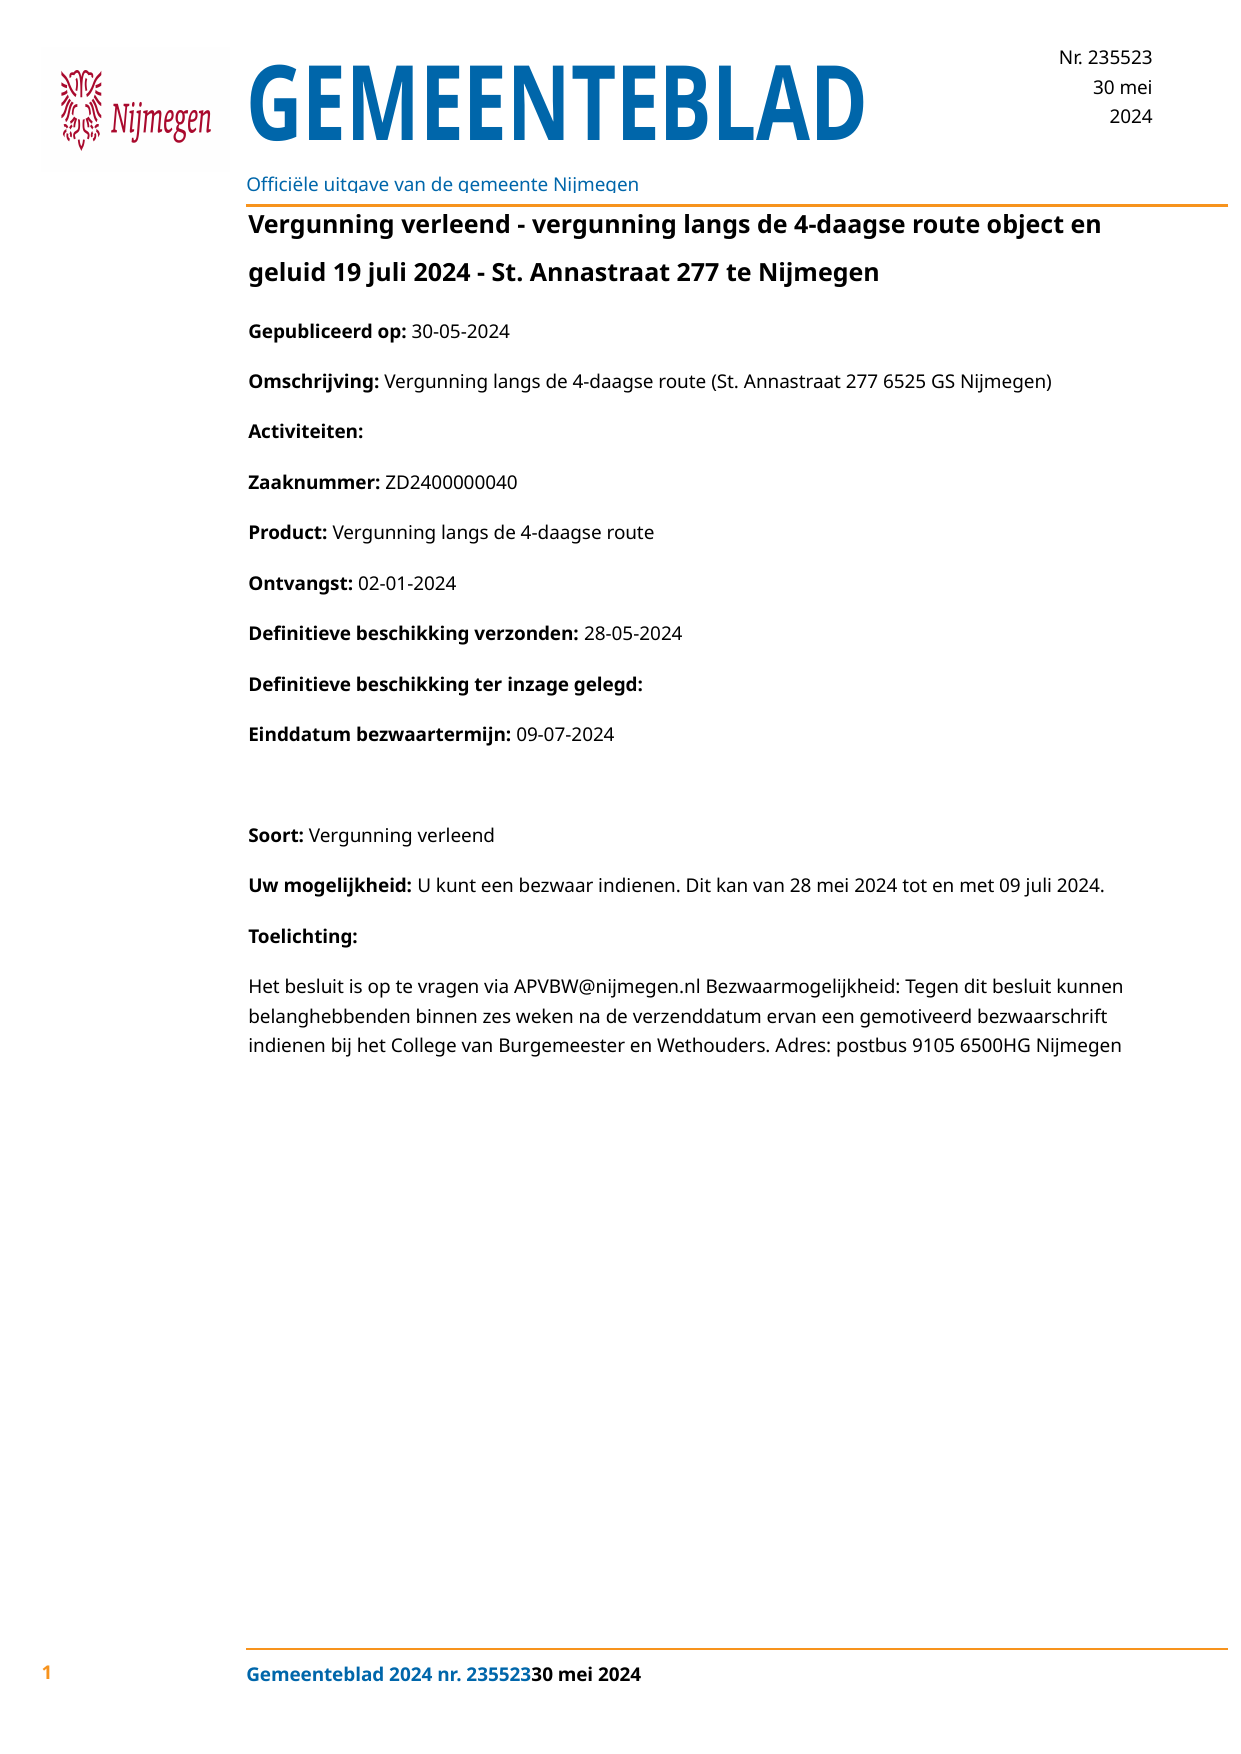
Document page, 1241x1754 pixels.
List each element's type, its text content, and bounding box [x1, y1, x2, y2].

text Gepubliceerd op: 30-05-2024 [248, 318, 1152, 344]
text Vergunning verleend - vergunning langs de 4-daagse route object en geluid 19 juli 2024 - St. Annastraat 277 te Nijmegen [248, 207, 1152, 288]
text Het besluit is op te vragen via APVBW@nijmegen.nl Bezwaarmogelijkheid: Tegen dit besluit kunnen belanghebbenden binnen zes weken na de verzenddatum ervan een gemotiveerd bezwaarschrift indienen bij het College van Burgemeester en Wethouders. Adres: postbus 9105 6500HG Nijmegen [248, 973, 1152, 1058]
text Activiteiten: [248, 419, 1152, 444]
text Definitieve beschikking verzonden: 28-05-2024 [248, 620, 1152, 646]
text Omschrijving: Vergunning langs de 4-daagse route (St. Annastraat 277 6525 GS Nijmegen) [248, 368, 1152, 394]
text Definitieve beschikking ter inzage gelegd: [248, 671, 1152, 697]
text Soort: Vergunning verleend [248, 822, 1152, 848]
text Product: Vergunning langs de 4-daagse route [248, 519, 1152, 545]
text Einddatum bezwaartermijn: 09-07-2024 [248, 721, 1152, 747]
text Ontvangst: 02-01-2024 [248, 570, 1152, 596]
text Uw mogelijkheid: U kunt een bezwaar indienen. Dit kan van 28 mei 2024 tot en met 09 juli 2024. [248, 872, 1152, 898]
text Toelichting: [248, 923, 1152, 949]
picture [41, 47, 231, 172]
text Zaaknummer: ZD2400000040 [248, 469, 1152, 495]
